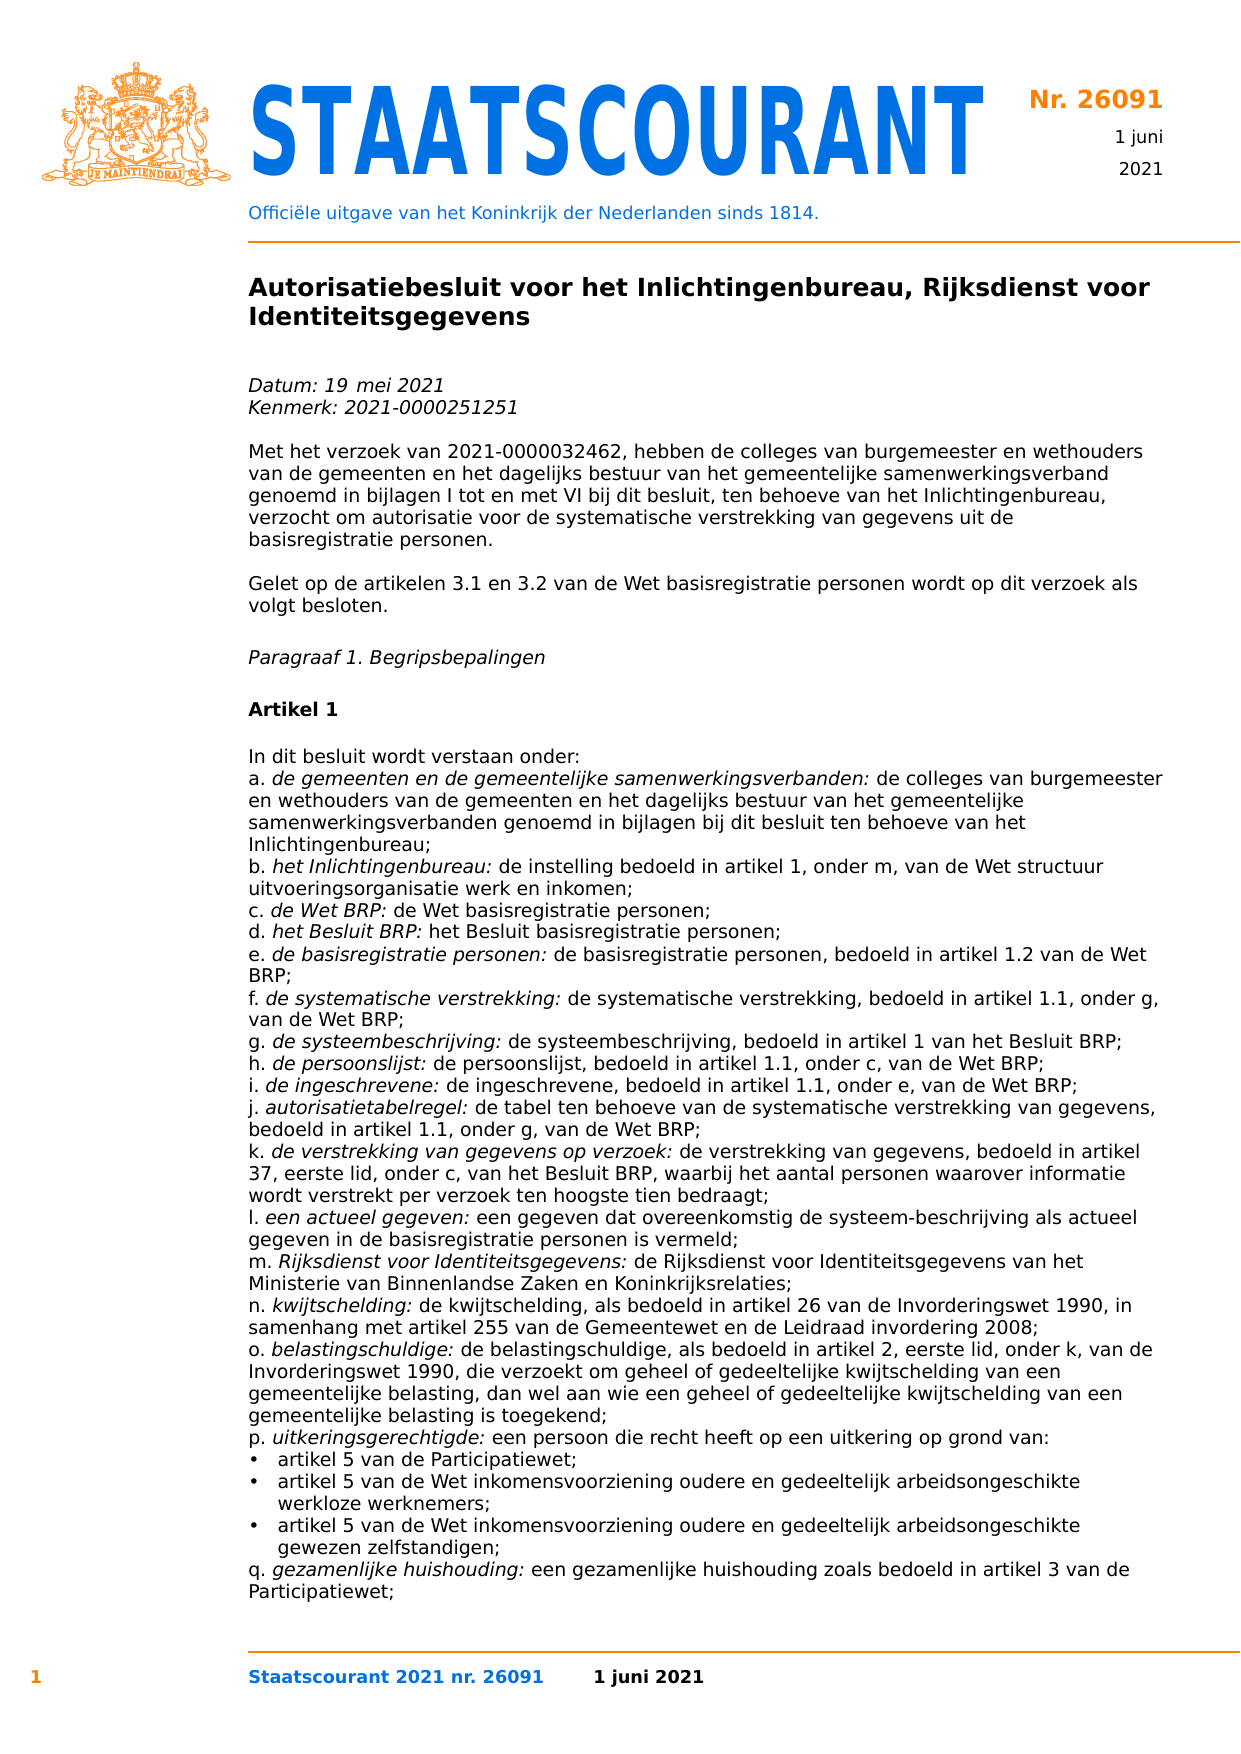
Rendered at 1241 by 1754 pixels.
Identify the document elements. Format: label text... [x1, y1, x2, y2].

text c. de Wet BRP: de Wet basisregistratie personen; [248, 899, 1163, 921]
text d. het Besluit BRP: het Besluit basisregistratie personen; [248, 921, 1163, 943]
text b. het Inlichtingenbureau: de instelling bedoeld in artikel 1, onder m, van de Wet structuur uitvoeringsorganisatie werk en inkomen; [248, 856, 1163, 899]
text i. de ingeschrevene: de ingeschrevene, bedoeld in artikel 1.1, onder e, van de Wet BRP; [248, 1075, 1163, 1097]
text a. de gemeenten en de gemeentelijke samenwerkingsverbanden: de colleges van burgemeester en wethouders van de gemeenten en het dagelijks bestuur van het gemeentelijke samenwerkingsverbanden genoemd in bijlagen bij dit besluit ten behoeve van het Inlichtingenbureau; [248, 768, 1163, 856]
text f. de systematische verstrekking: de systematische verstrekking, bedoeld in artikel 1.1, onder g, van de Wet BRP; [248, 987, 1163, 1031]
text • artikel 5 van de Wet inkomensvoorziening oudere en gedeeltelijk arbeidsongeschikte gewezen zelfstandigen; [248, 1515, 1163, 1559]
text j. autorisatietabelregel: de tabel ten behoeve van de systematische verstrekking van gegevens, bedoeld in artikel 1.1, onder g, van de Wet BRP; [248, 1097, 1163, 1141]
text m. Rijksdienst voor Identiteitsgegevens: de Rijksdienst voor Identiteitsgegevens van het Ministerie van Binnenlandse Zaken en Koninkrijksrelaties; [248, 1251, 1163, 1295]
text • artikel 5 van de Participatiewet; [248, 1449, 1163, 1471]
table_header STAATSCOURANT [248, 62, 998, 203]
subtitle Artikel 1 [248, 699, 1163, 721]
subtitle Paragraaf 1. Begripsbepalingen [248, 647, 1163, 669]
text Datum: 19 mei 2021 [248, 375, 1163, 397]
text Met het verzoek van 2021-0000032462, hebben de colleges van burgemeester en wethouders van de gemeenten en het dagelijks bestuur van het gemeentelijke samenwerkingsverband genoemd in bijlagen I tot en met VI bij dit besluit, ten behoeve van het Inlichtingenbureau, verzocht om autorisatie voor de systematische verstrekking van gegevens uit de basisregistratie personen. [248, 441, 1163, 551]
table_cell 1 juni [998, 121, 1240, 153]
table_cell Officiële uitgave van het Koninkrijk der Nederlanden sinds 1814. [248, 203, 1240, 241]
text k. de verstrekking van gegevens op verzoek: de verstrekking van gegevens, bedoeld in artikel 37, eerste lid, onder c, van het Besluit BRP, waarbij het aantal personen waarover informatie wordt verstrekt per verzoek ten hoogste tien bedraagt; [248, 1141, 1163, 1207]
text q. gezamenlijke huishouding: een gezamenlijke huishouding zoals bedoeld in artikel 3 van de Participatiewet; [248, 1559, 1163, 1603]
table_header Nr. 26091 [998, 62, 1240, 121]
text l. een actueel gegeven: een gegeven dat overeenkomstig de systeem-beschrijving als actueel gegeven in de basisregistratie personen is vermeld; [248, 1207, 1163, 1251]
text p. uitkeringsgerechtigde: een persoon die recht heeft op een uitkering op grond van: [248, 1427, 1163, 1449]
text g. de systeembeschrijving: de systeembeschrijving, bedoeld in artikel 1 van het Besluit BRP; [248, 1031, 1163, 1053]
subtitle Autorisatiebesluit voor het Inlichtingenbureau, Rijksdienst voor Identiteitsgegevens [248, 273, 1163, 331]
table_cell 2021 [998, 153, 1240, 203]
text Gelet op de artikelen 3.1 en 3.2 van de Wet basisregistratie personen wordt op dit verzoek als volgt besloten. [248, 573, 1163, 617]
table_header [25, 62, 248, 241]
text o. belastingschuldige: de belastingschuldige, als bedoeld in artikel 2, eerste lid, onder k, van de Invorderingswet 1990, die verzoekt om geheel of gedeeltelijke kwijtschelding van een gemeentelijke belasting, dan wel aan wie een geheel of gedeeltelijke kwijtschelding van een gemeentelijke belasting is toegekend; [248, 1339, 1163, 1427]
text h. de persoonslijst: de persoonslijst, bedoeld in artikel 1.1, onder c, van de Wet BRP; [248, 1053, 1163, 1075]
text • artikel 5 van de Wet inkomensvoorziening oudere en gedeeltelijk arbeidsongeschikte werkloze werknemers; [248, 1471, 1163, 1515]
text e. de basisregistratie personen: de basisregistratie personen, bedoeld in artikel 1.2 van de Wet BRP; [248, 943, 1163, 987]
text Kenmerk: 2021-0000251251 [248, 397, 1163, 419]
picture [41, 62, 231, 186]
text n. kwijtschelding: de kwijtschelding, als bedoeld in artikel 26 van de Invorderingswet 1990, in samenhang met artikel 255 van de Gemeentewet en de Leidraad invordering 2008; [248, 1295, 1163, 1339]
text In dit besluit wordt verstaan onder: [248, 746, 1163, 768]
